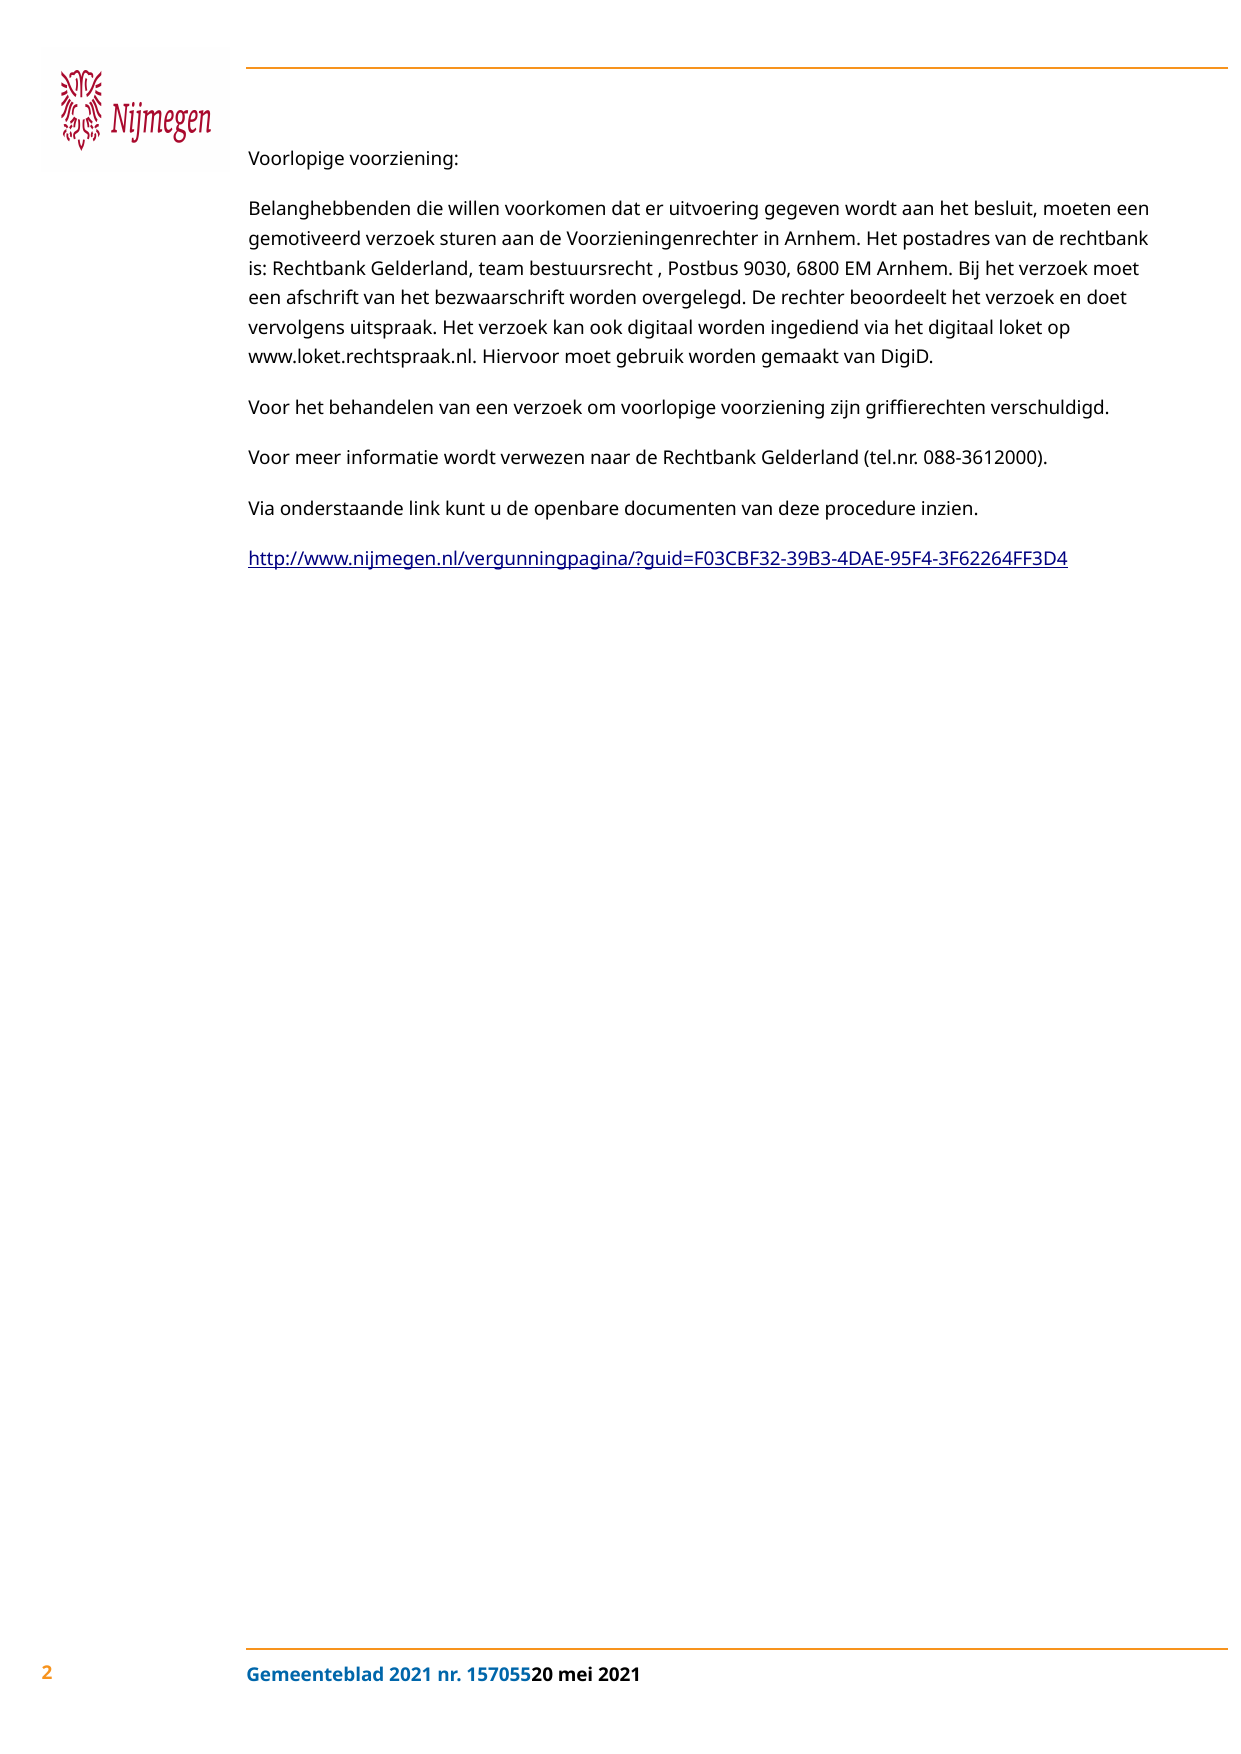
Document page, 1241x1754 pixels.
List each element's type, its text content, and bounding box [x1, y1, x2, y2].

text Voor meer informatie wordt verwezen naar de Rechtbank Gelderland (tel.nr. 088-3612000). [248, 444, 1152, 470]
text Via onderstaande link kunt u de openbare documenten van deze procedure inzien. [248, 495, 1152, 521]
text Voor het behandelen van een verzoek om voorlopige voorziening zijn griffierechten verschuldigd. [248, 394, 1152, 420]
text Belanghebbenden die willen voorkomen dat er uitvoering gegeven wordt aan het besluit, moeten een gemotiveerd verzoek sturen aan de Voorzieningenrechter in Arnhem. Het postadres van de rechtbank is: Rechtbank Gelderland, team bestuursrecht , Postbus 9030, 6800 EM Arnhem. Bij het verzoek moet een afschrift van het bezwaarschrift worden overgelegd. De rechter beoordeelt het verzoek en doet vervolgens uitspraak. Het verzoek kan ook digitaal worden ingediend via het digitaal loket op www.loket.rechtspraak.nl. Hiervoor moet gebruik worden gemaakt van DigiD. [248, 196, 1152, 369]
picture [41, 47, 231, 172]
text Voorlopige voorziening: [248, 145, 1152, 171]
text http://www.nijmegen.nl/vergunningpagina/?guid=F03CBF32-39B3-4DAE-95F4-3F62264FF3D4 [248, 545, 1152, 571]
